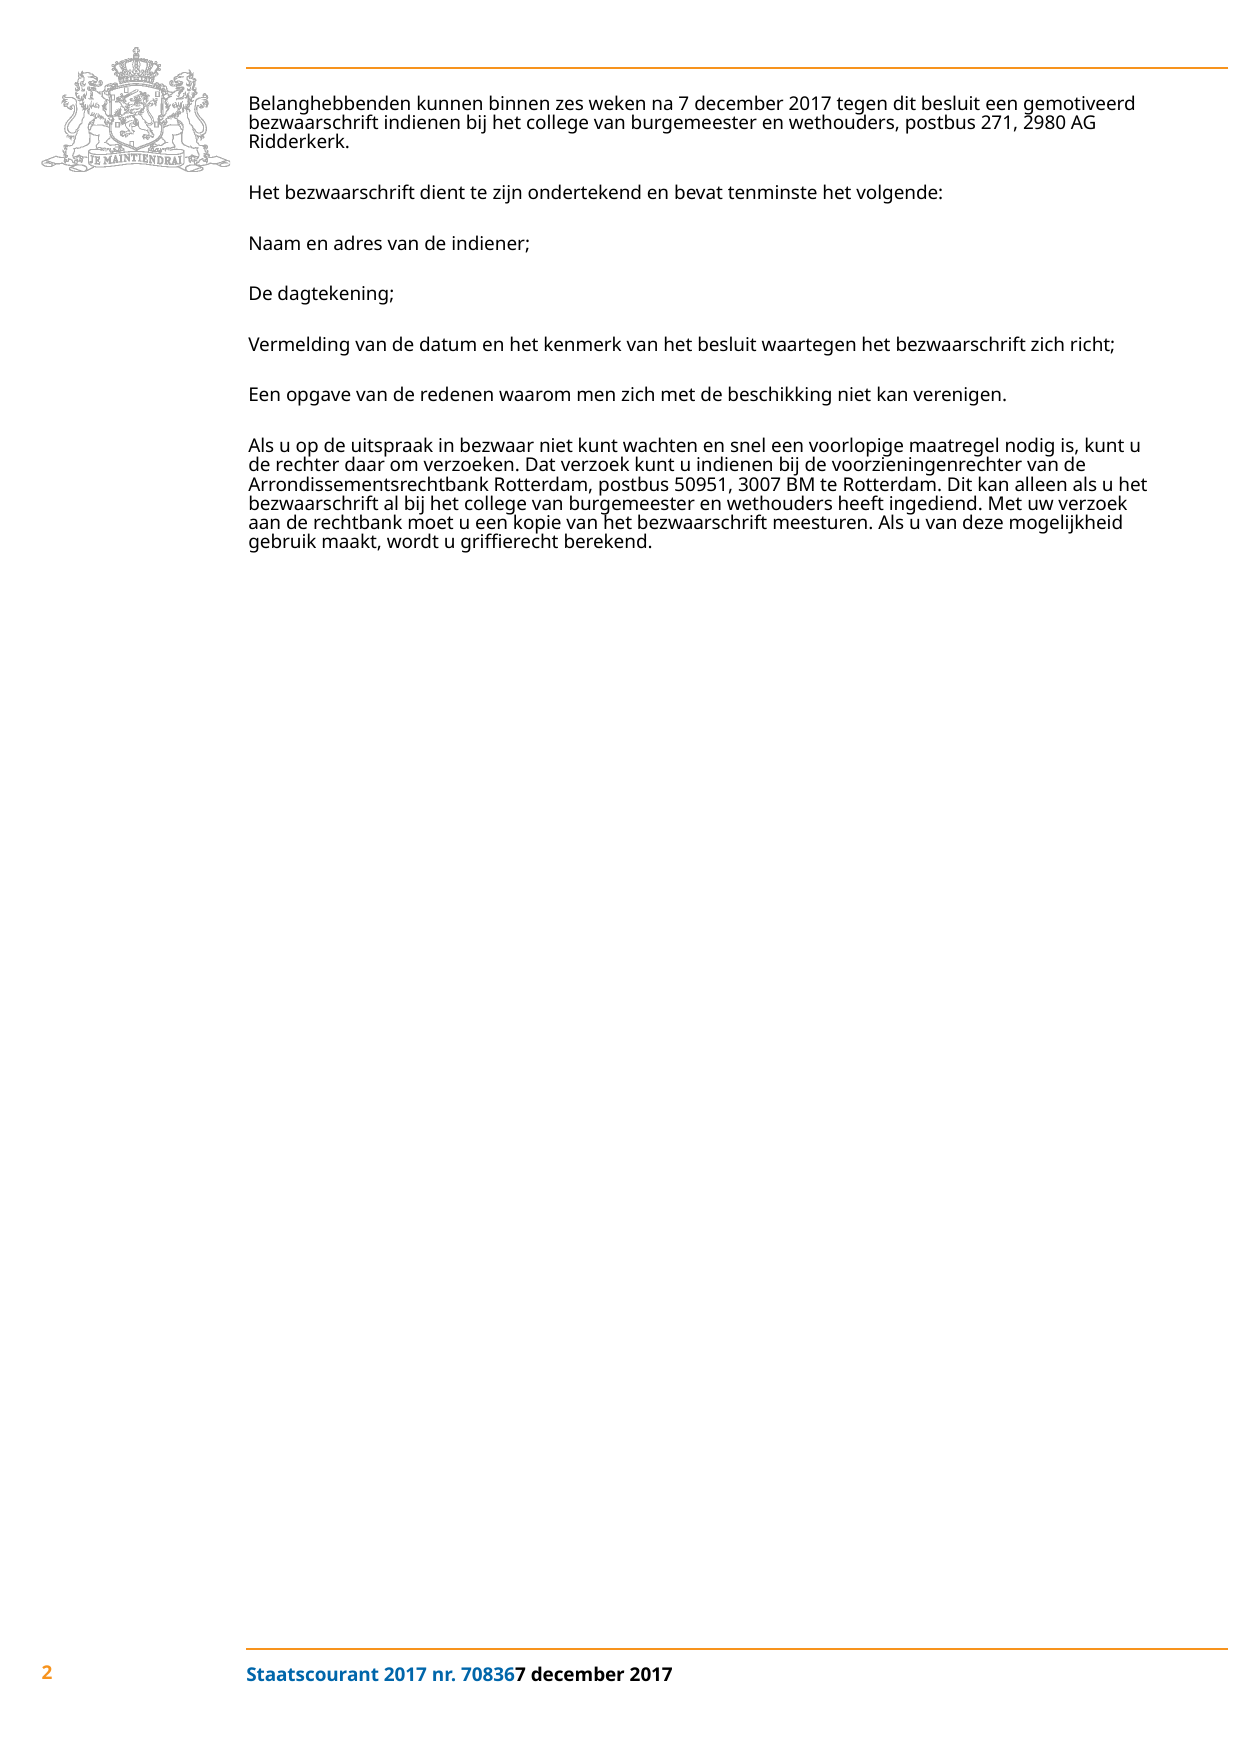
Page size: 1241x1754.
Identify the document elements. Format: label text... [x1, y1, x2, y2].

text De dagtekening; [248, 285, 1152, 304]
text Als u op de uitspraak in bezwaar niet kunt wachten en snel een voorlopige maatregel nodig is, kunt u de rechter daar om verzoeken. Dat verzoek kunt u indienen bij de voorzieningenrechter van de Arrondissementsrechtbank Rotterdam, postbus 50951, 3007 BM te Rotterdam. Dit kan alleen als u het bezwaarschrift al bij het college van burgemeester en wethouders heeft ingediend. Met uw verzoek aan de rechtbank moet u een kopie van het bezwaarschrift meesturen. Als u van deze mogelijkheid gebruik maakt, wordt u griffierecht berekend. [248, 437, 1152, 553]
text Naam en adres van de indiener; [248, 234, 1152, 254]
text Het bezwaarschrift dient te zijn ondertekend en bevat tenminste het volgende: [248, 184, 1152, 203]
text Een opgave van de redenen waarom men zich met de beschikking niet kan verenigen. [248, 386, 1152, 406]
text Belanghebbenden kunnen binnen zes weken na 7 december 2017 tegen dit besluit een gemotiveerd bezwaarschrift indienen bij het college van burgemeester en wethouders, postbus 271, 2980 AG Ridderkerk. [248, 95, 1152, 153]
picture [41, 47, 231, 172]
text Vermelding van de datum en het kenmerk van het besluit waartegen het bezwaarschrift zich richt; [248, 336, 1152, 355]
